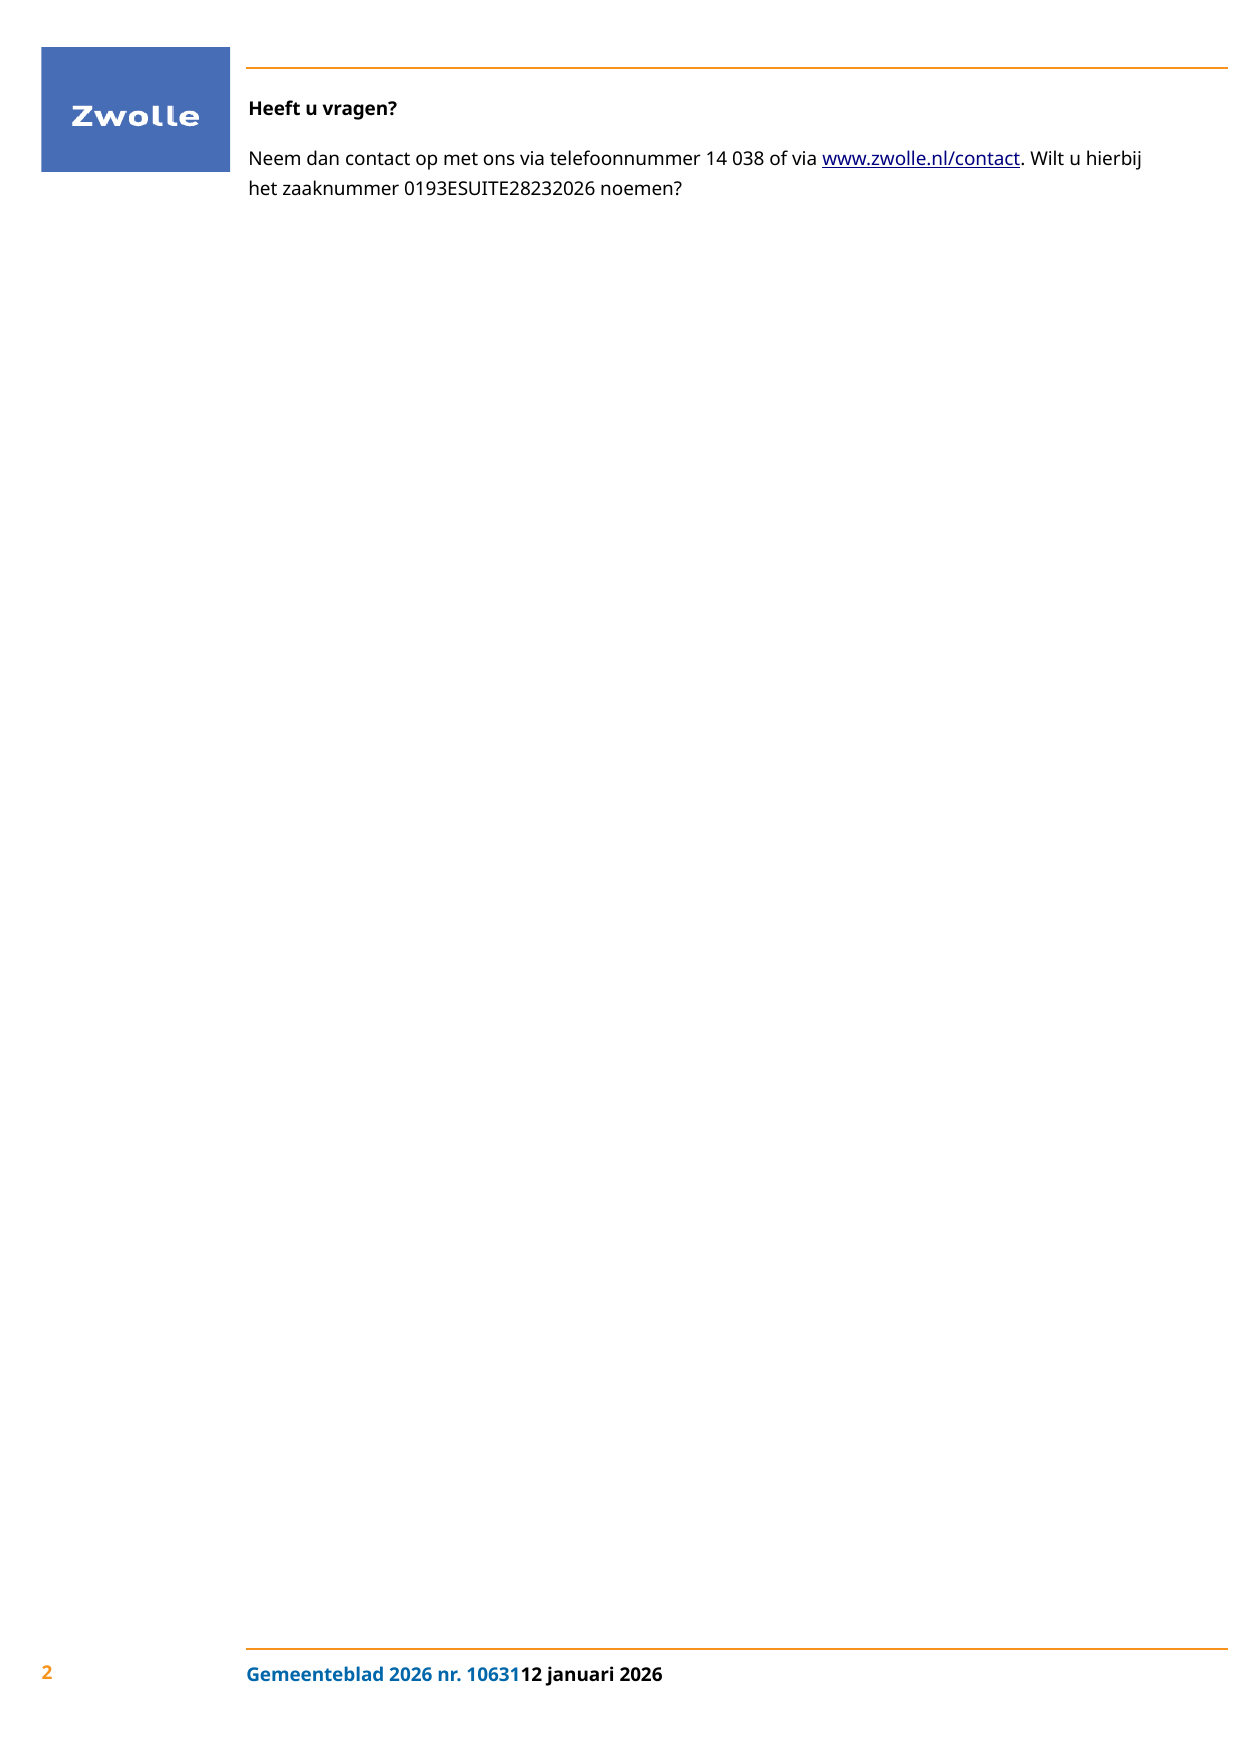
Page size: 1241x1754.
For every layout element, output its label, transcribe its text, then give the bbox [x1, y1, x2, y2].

text Heeft u vragen? [248, 95, 1152, 121]
text Neem dan contact op met ons via telefoonnummer 14 038 of via www.zwolle.nl/contact. Wilt u hierbij het zaaknummer 0193ESUITE28232026 noemen? [248, 145, 1152, 201]
picture [41, 47, 231, 172]
